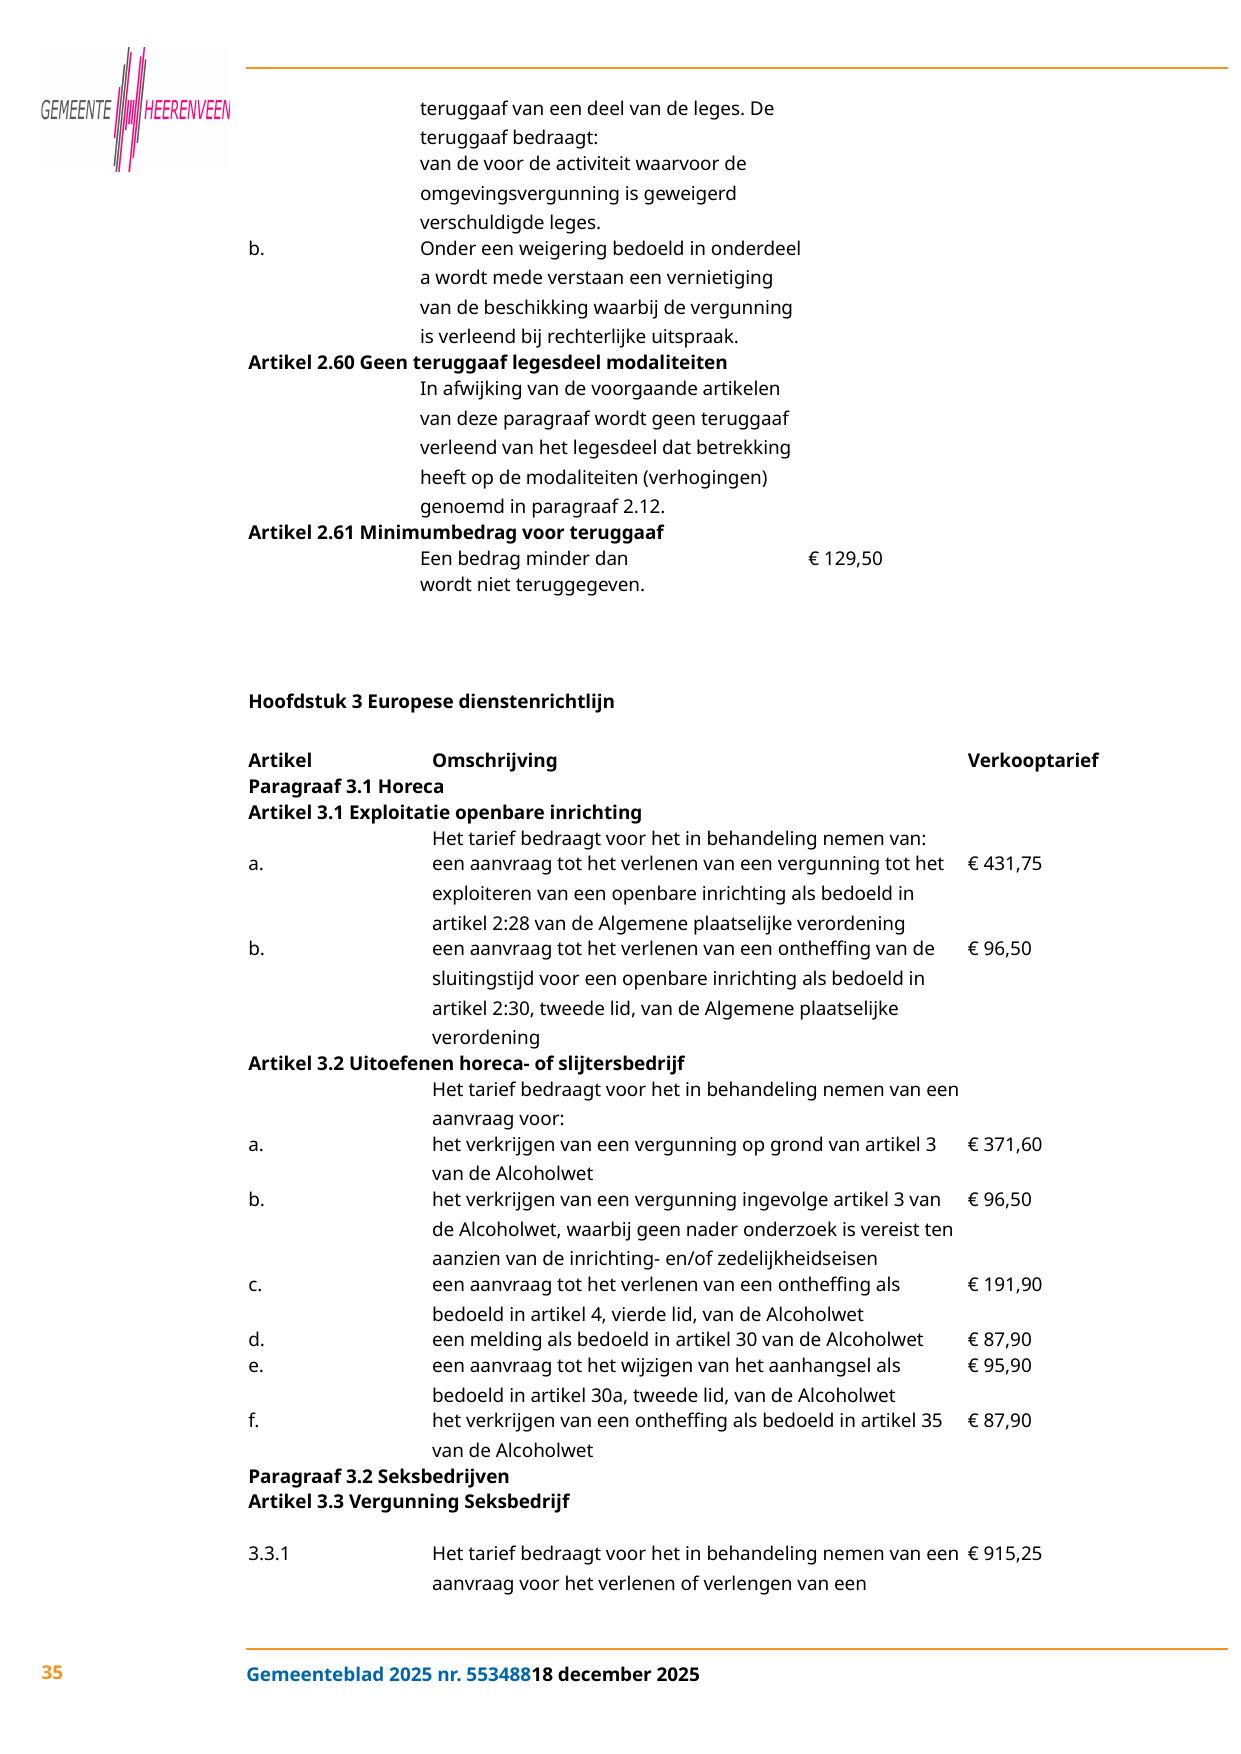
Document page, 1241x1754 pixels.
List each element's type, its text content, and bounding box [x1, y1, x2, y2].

table_cell Het tarief bedraagt voor het in behandeling nemen van een aanvraag voor het verlenen of verlengen van een [432, 1540, 968, 1595]
table_cell In afwijking van de voorgaande artikelen van deze paragraaf wordt geen teruggaaf verleend van het legesdeel dat betrekking heeft op de modaliteiten (verhogingen) genoemd in paragraaf 2.12. [420, 375, 808, 519]
table_cell [248, 825, 432, 851]
table_cell Paragraaf 3.2 Seksbedrijven [248, 1463, 1152, 1489]
table_cell € 191,90 [968, 1271, 1152, 1327]
table_cell het verkrijgen van een ontheffing als bedoeld in artikel 35 van de Alcoholwet [432, 1408, 968, 1463]
table_cell 3.3.1 [248, 1540, 432, 1595]
text Hoofdstuk 3 Europese dienstenrichtlijn [248, 688, 1152, 714]
table_cell [248, 1076, 432, 1131]
table_cell Paragraaf 3.1 Horeca [248, 774, 1152, 799]
table_cell a. [248, 1131, 432, 1186]
table_cell d. [248, 1327, 432, 1352]
table_cell een aanvraag tot het wijzigen van het aanhangsel als bedoeld in artikel 30a, tweede lid, van de Alcoholwet [432, 1352, 968, 1408]
table_cell [980, 375, 1152, 519]
table_cell [980, 235, 1152, 349]
table_cell f. [248, 1408, 432, 1463]
table_header Omschrijving [432, 748, 968, 773]
table_header Artikel [248, 748, 432, 773]
table_cell [432, 1514, 968, 1540]
table_cell [248, 150, 420, 235]
table_cell een melding als bedoeld in artikel 30 van de Alcoholwet [432, 1327, 968, 1352]
table_cell Artikel 3.1 Exploitatie openbare inrichting [248, 799, 1152, 825]
table_cell [248, 375, 420, 519]
table_cell Het tarief bedraagt voor het in behandeling nemen van een aanvraag voor: [432, 1076, 968, 1131]
table_cell e. [248, 1352, 432, 1408]
table_cell € 87,90 [968, 1408, 1152, 1463]
table_cell [968, 1514, 1152, 1540]
table_cell een aanvraag tot het verlenen van een ontheffing als bedoeld in artikel 4, vierde lid, van de Alcoholwet [432, 1271, 968, 1327]
table_cell b. [248, 1186, 432, 1271]
table_cell wordt niet teruggegeven. [420, 571, 808, 596]
table_cell een aanvraag tot het verlenen van een ontheffing van de sluitingstijd voor een openbare inrichting als bedoeld in artikel 2:30, tweede lid, van de Algemene plaatselijke verordening [432, 936, 968, 1050]
table_cell het verkrijgen van een vergunning ingevolge artikel 3 van de Alcoholwet, waarbij geen nader onderzoek is vereist ten aanzien van de inrichting- en/of zedelijkheidseisen [432, 1186, 968, 1271]
table_cell b. [248, 235, 420, 349]
table_cell [980, 95, 1152, 150]
table_cell € 431,75 [968, 851, 1152, 936]
table_cell [968, 1076, 1152, 1131]
table_cell € 96,50 [968, 936, 1152, 1050]
table_cell [808, 150, 980, 235]
table_cell Een bedrag minder dan [420, 545, 808, 571]
table_cell b. [248, 936, 432, 1050]
table_cell Het tarief bedraagt voor het in behandeling nemen van: [432, 825, 968, 851]
table_cell teruggaaf van een deel van de leges. De teruggaaf bedraagt: [420, 95, 808, 150]
picture [41, 47, 231, 172]
table_cell Artikel 2.61 Minimumbedrag voor teruggaaf [248, 519, 980, 545]
table_cell € 96,50 [968, 1186, 1152, 1271]
table_cell [980, 150, 1152, 235]
table_cell [808, 571, 980, 596]
table_cell € 371,60 [968, 1131, 1152, 1186]
table_cell [968, 825, 1152, 851]
table_cell [808, 375, 980, 519]
table_cell [248, 95, 420, 150]
table_cell [248, 571, 420, 596]
table_cell [808, 95, 980, 150]
table_cell [980, 571, 1152, 596]
table_cell [248, 545, 420, 571]
table_cell [980, 545, 1152, 571]
table_cell van de voor de activiteit waarvoor de omgevingsvergunning is geweigerd verschuldigde leges. [420, 150, 808, 235]
table_cell Artikel 3.2 Uitoefenen horeca- of slijtersbedrijf [248, 1050, 1152, 1076]
table_cell € 129,50 [808, 545, 980, 571]
table_cell Onder een weigering bedoeld in onderdeel a wordt mede verstaan een vernietiging van de beschikking waarbij de vergunning is verleend bij rechterlijke uitspraak. [420, 235, 808, 349]
table_cell [248, 1514, 432, 1540]
table_cell Artikel 3.3 Vergunning Seksbedrijf [248, 1489, 1152, 1514]
table_header Verkooptarief [968, 748, 1152, 773]
table_cell c. [248, 1271, 432, 1327]
table_cell a. [248, 851, 432, 936]
table_cell het verkrijgen van een vergunning op grond van artikel 3 van de Alcoholwet [432, 1131, 968, 1186]
table_cell € 87,90 [968, 1327, 1152, 1352]
table_cell [808, 235, 980, 349]
table_cell € 95,90 [968, 1352, 1152, 1408]
table_cell € 915,25 [968, 1540, 1152, 1595]
table_cell een aanvraag tot het verlenen van een vergunning tot het exploiteren van een openbare inrichting als bedoeld in artikel 2:28 van de Algemene plaatselijke verordening [432, 851, 968, 936]
table_cell Artikel 2.60 Geen teruggaaf legesdeel modaliteiten [248, 350, 980, 375]
